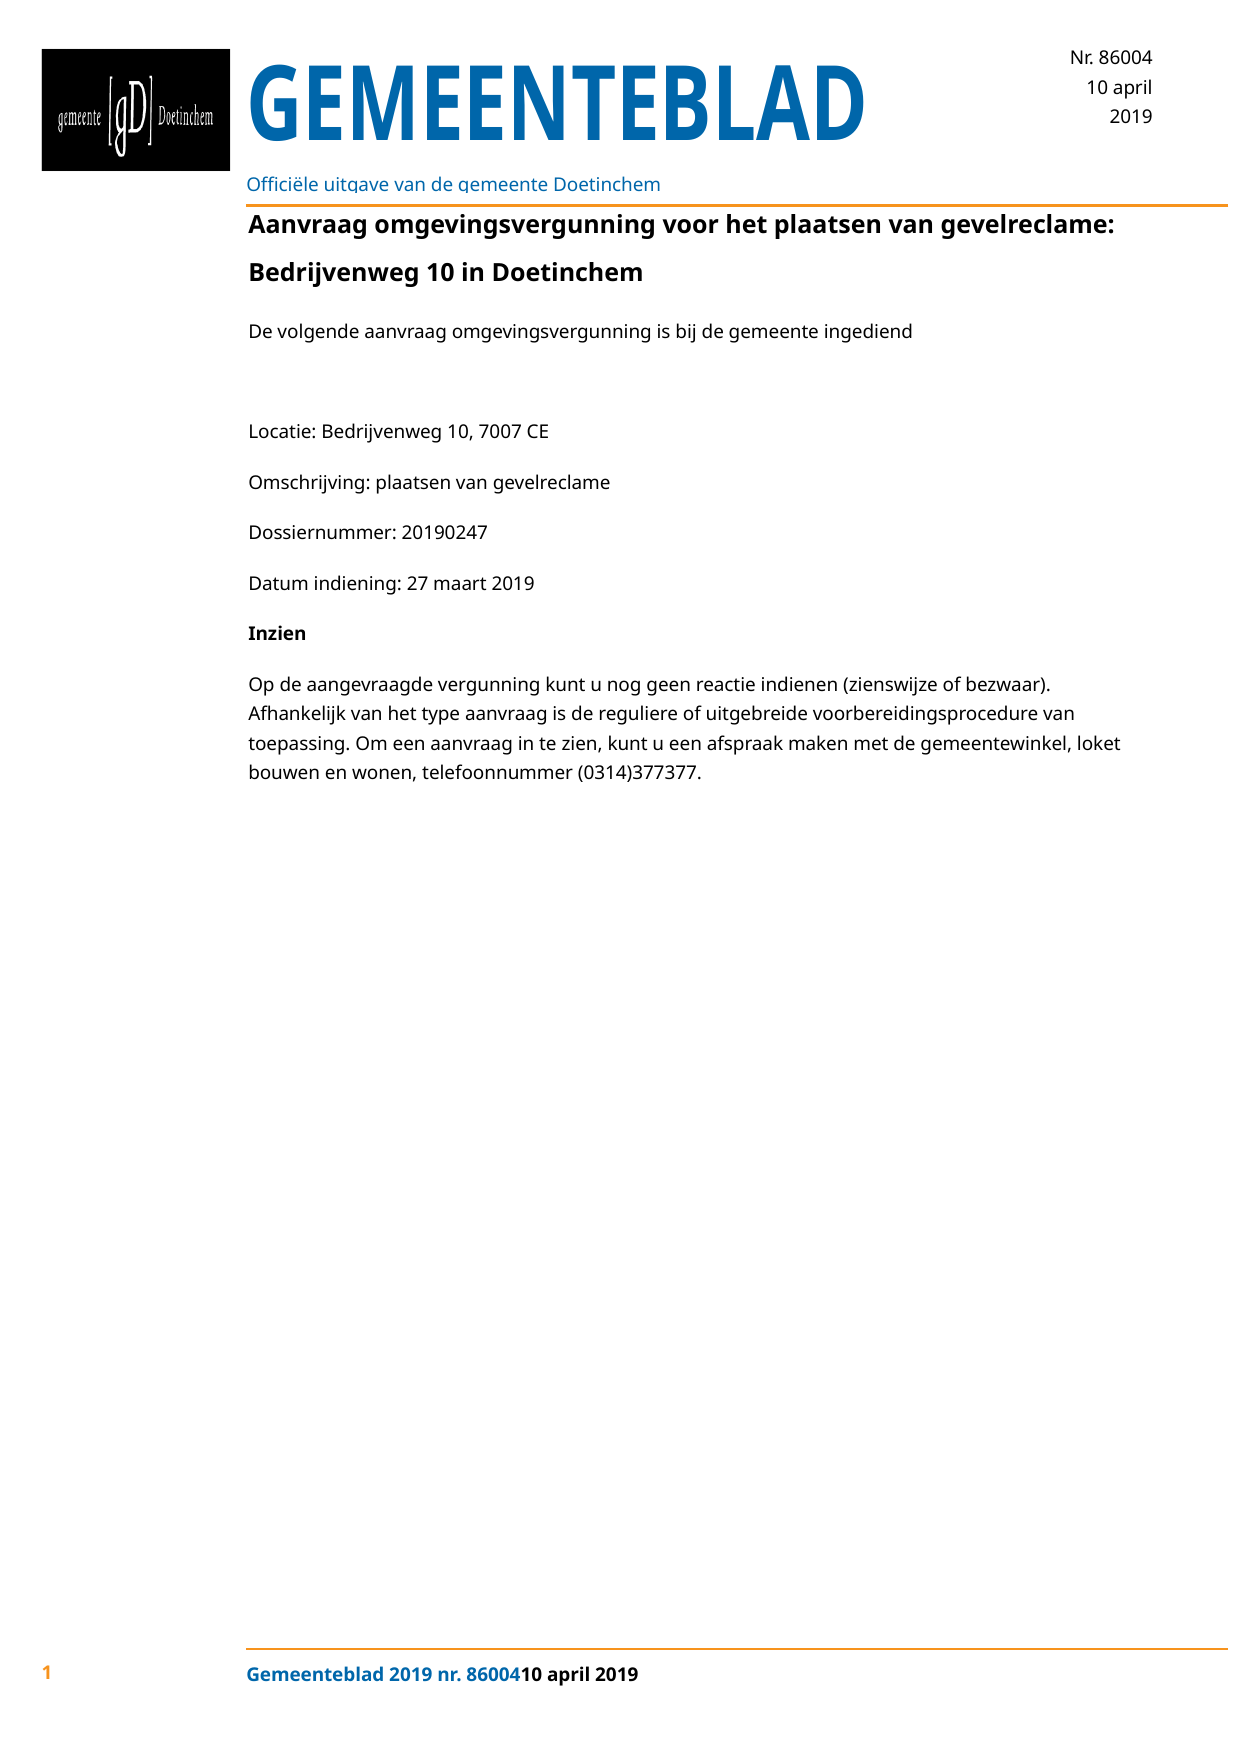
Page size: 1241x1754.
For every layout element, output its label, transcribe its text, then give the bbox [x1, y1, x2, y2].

picture [41, 47, 231, 172]
text Aanvraag omgevingsvergunning voor het plaatsen van gevelreclame: Bedrijvenweg 10 in Doetinchem [248, 207, 1152, 288]
text Inzien [248, 620, 1152, 646]
text Op de aangevraagde vergunning kunt u nog geen reactie indienen (zienswijze of bezwaar). Afhankelijk van het type aanvraag is de reguliere of uitgebreide voorbereidingsprocedure van toepassing. Om een aanvraag in te zien, kunt u een afspraak maken met de gemeentewinkel, loket bouwen en wonen, telefoonnummer (0314)377377. [248, 671, 1152, 785]
text Datum indiening: 27 maart 2019 [248, 570, 1152, 596]
text De volgende aanvraag omgevingsvergunning is bij de gemeente ingediend [248, 318, 1152, 344]
text Dossiernummer: 20190247 [248, 519, 1152, 545]
text Omschrijving: plaatsen van gevelreclame [248, 469, 1152, 495]
text Locatie: Bedrijvenweg 10, 7007 CE [248, 419, 1152, 444]
